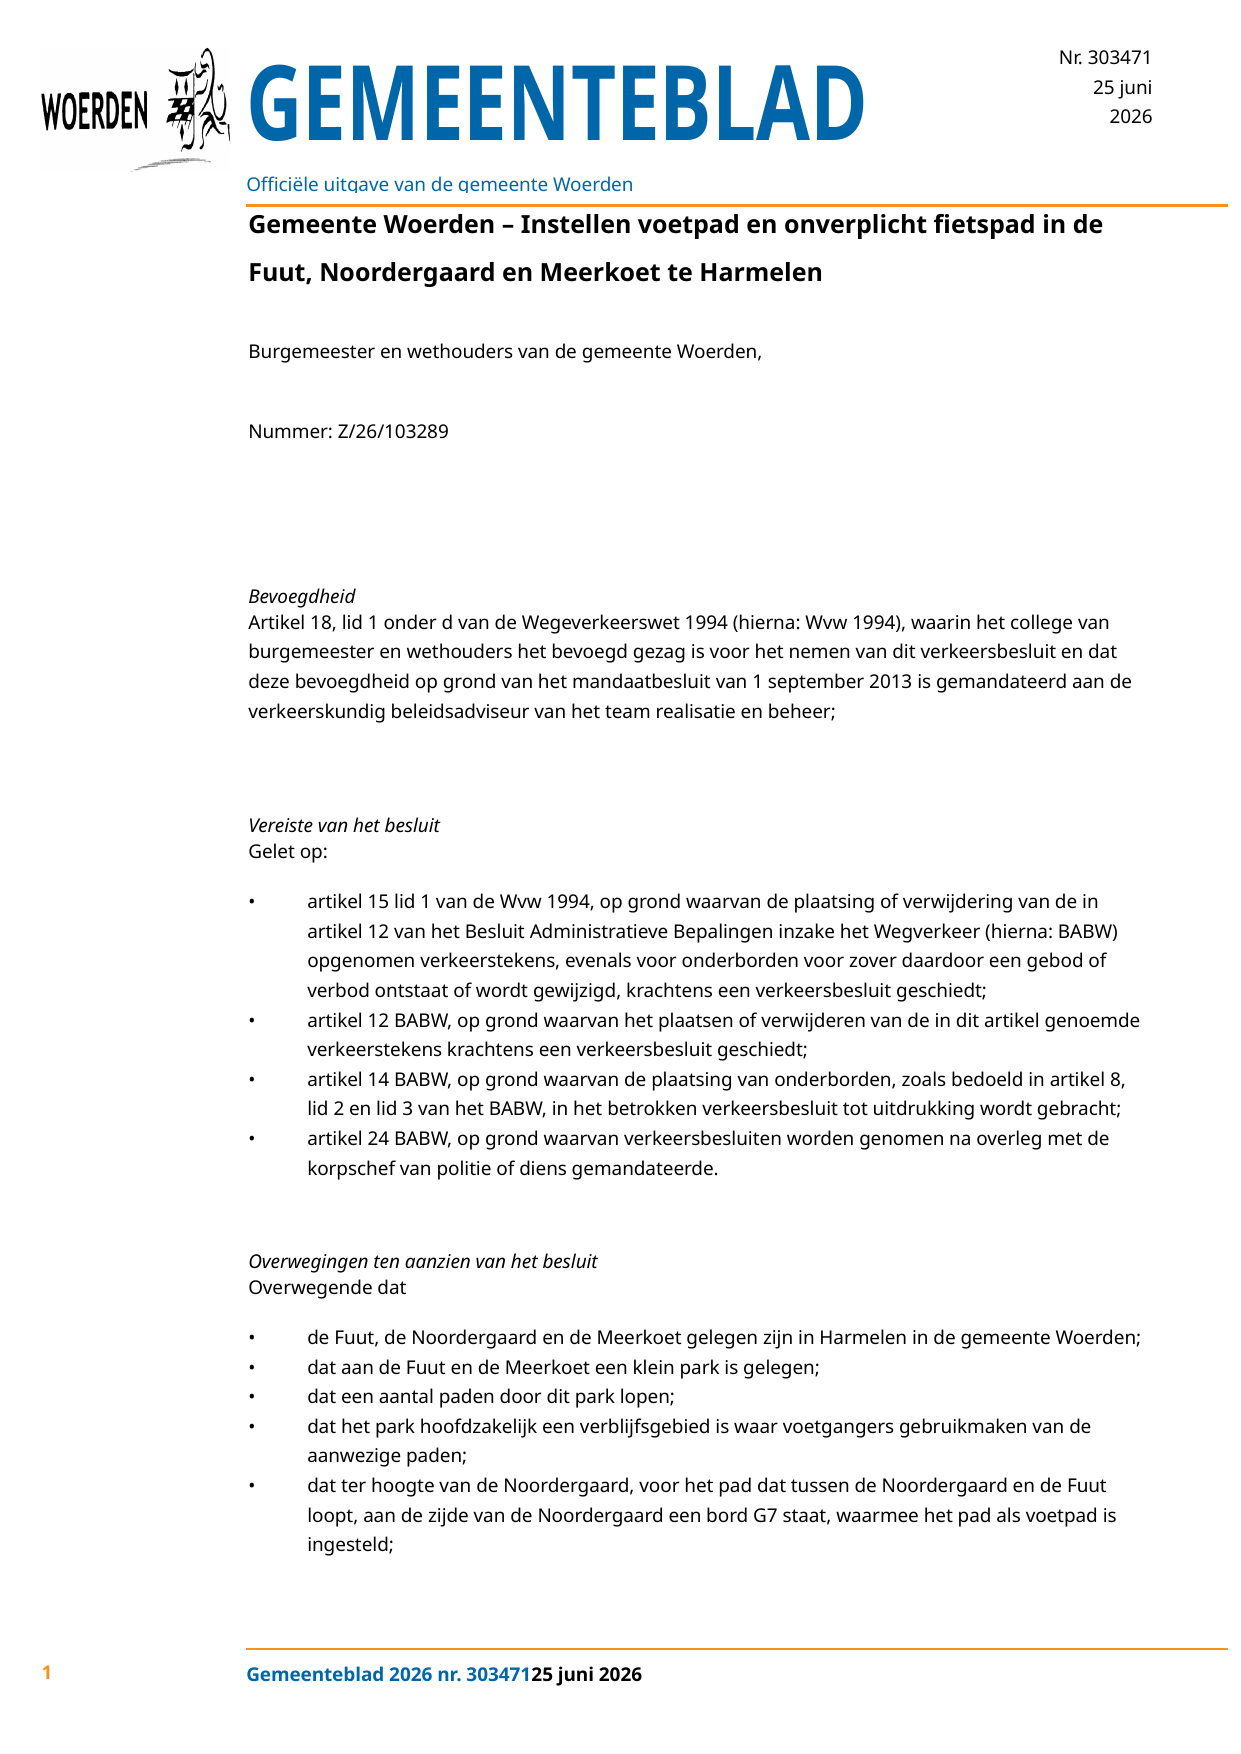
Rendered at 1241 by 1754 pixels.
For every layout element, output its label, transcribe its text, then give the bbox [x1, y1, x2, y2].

list artikel 24 BABW, op grond waarvan verkeersbesluiten worden genomen na overleg met de korpschef van politie of diens gemandateerde. [248, 1125, 1152, 1180]
list artikel 14 BABW, op grond waarvan de plaatsing van onderborden, zoals bedoeld in artikel 8, lid 2 en lid 3 van het BABW, in het betrokken verkeersbesluit tot uitdrukking wordt gebracht; [248, 1066, 1152, 1121]
list artikel 12 BABW, op grond waarvan het plaatsen of verwijderen van de in dit artikel genoemde verkeerstekens krachtens een verkeersbesluit geschiedt; [248, 1007, 1152, 1062]
text Burgemeester en wethouders van de gemeente Woerden, [248, 339, 1152, 364]
list dat ter hoogte van de Noordergaard, voor het pad dat tussen de Noordergaard en de Fuut loopt, aan de zijde van de Noordergaard een bord G7 staat, waarmee het pad als voetpad is ingesteld; [248, 1472, 1152, 1557]
list de Fuut, de Noordergaard en de Meerkoet gelegen zijn in Harmelen in de gemeente Woerden; [248, 1324, 1152, 1350]
text Bevoegdheid [248, 583, 1152, 609]
list dat aan de Fuut en de Meerkoet een klein park is gelegen; [248, 1354, 1152, 1380]
text Artikel 18, lid 1 onder d van de Wegeverkeerswet 1994 (hierna: Wvw 1994), waarin het college van burgemeester en wethouders het bevoegd gezag is voor het nemen van dit verkeersbesluit en dat deze bevoegdheid op grond van het mandaatbesluit van 1 september 2013 is gemandateerd aan de verkeerskundig beleidsadviseur van het team realisatie en beheer; [248, 609, 1152, 724]
text Gelet op: [248, 838, 1152, 864]
text Overwegingen ten aanzien van het besluit [248, 1248, 1152, 1274]
picture [41, 47, 231, 172]
text Gemeente Woerden – Instellen voetpad en onverplicht fietspad in de Fuut, Noordergaard en Meerkoet te Harmelen [248, 207, 1152, 288]
text Vereiste van het besluit [248, 812, 1152, 838]
list artikel 15 lid 1 van de Wvw 1994, op grond waarvan de plaatsing of verwijdering van de in artikel 12 van het Besluit Administratieve Bepalingen inzake het Wegverkeer (hierna: BABW) opgenomen verkeerstekens, evenals voor onderborden voor zover daardoor een gebod of verbod ontstaat of wordt gewijzigd, krachtens een verkeersbesluit geschiedt; [248, 888, 1152, 1003]
list dat het park hoofdzakelijk een verblijfsgebied is waar voetgangers gebruikmaken van de aanwezige paden; [248, 1413, 1152, 1468]
list dat een aantal paden door dit park lopen; [248, 1383, 1152, 1409]
text Nummer: Z/26/103289 [248, 419, 1152, 444]
text Overwegende dat [248, 1274, 1152, 1300]
